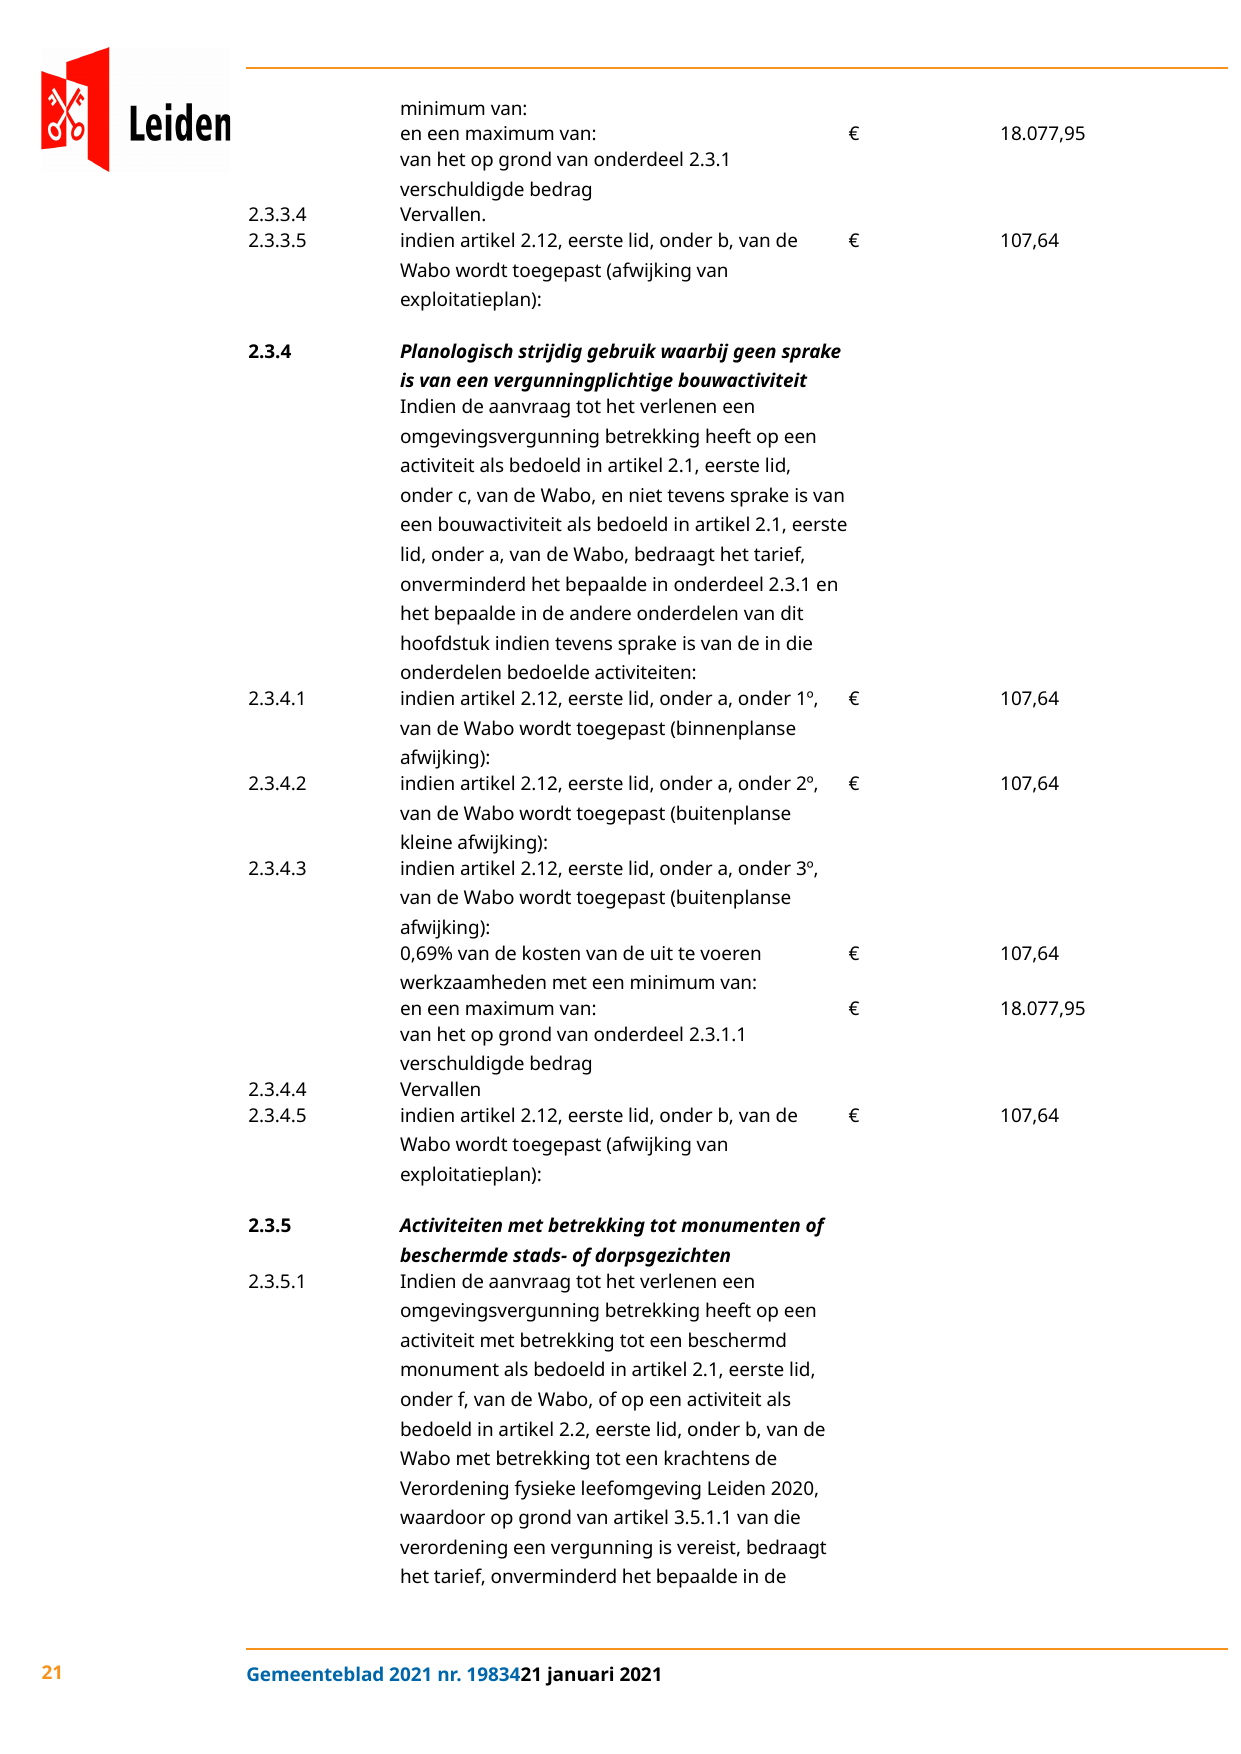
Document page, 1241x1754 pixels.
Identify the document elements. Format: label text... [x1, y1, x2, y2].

table_cell indien artikel 2.12, eerste lid, onder a, onder 3º, van de Wabo wordt toegepast (buitenplanse afwijking): [400, 855, 848, 940]
table_cell [848, 202, 1000, 227]
table_cell [848, 1187, 1000, 1213]
table_cell [1000, 1187, 1152, 1213]
table_cell [848, 95, 1000, 121]
table_cell [1000, 855, 1152, 940]
table_cell [248, 1187, 400, 1213]
table_cell 2.3.4.2 [248, 770, 400, 855]
table_cell Planologisch strijdig gebruik waarbij geen sprake is van een vergunningplichtige bouwactiviteit [400, 338, 848, 393]
table_cell Vervallen. [400, 202, 848, 227]
table_cell 2.3.3.4 [248, 202, 400, 227]
table_cell 2.3.4.5 [248, 1102, 400, 1187]
table_cell Indien de aanvraag tot het verlenen een omgevingsvergunning betrekking heeft op een activiteit als bedoeld in artikel 2.1, eerste lid, onder c, van de Wabo, en niet tevens sprake is van een bouwactiviteit als bedoeld in artikel 2.1, eerste lid, onder a, van de Wabo, bedraagt het tarief, onverminderd het bepaalde in onderdeel 2.3.1 en het bepaalde in de andere onderdelen van dit hoofdstuk indien tevens sprake is van de in die onderdelen bedoelde activiteiten: [400, 393, 848, 685]
table_cell [848, 312, 1000, 338]
table_cell 107,64 [1000, 685, 1152, 770]
table_cell [248, 940, 400, 995]
table_cell [848, 1213, 1000, 1268]
table_cell [848, 1268, 1000, 1589]
table_cell € [848, 685, 1000, 770]
table_cell [848, 1021, 1000, 1076]
table_cell [1000, 338, 1152, 393]
table_cell € [848, 770, 1000, 855]
table_cell 2.3.3.5 [248, 227, 400, 312]
table_cell indien artikel 2.12, eerste lid, onder a, onder 1º, van de Wabo wordt toegepast (binnenplanse afwijking): [400, 685, 848, 770]
table_cell [1000, 95, 1152, 121]
table_cell van het op grond van onderdeel 2.3.1 verschuldigde bedrag [400, 146, 848, 202]
table_cell indien artikel 2.12, eerste lid, onder b, van de Wabo wordt toegepast (afwijking van exploitatieplan): [400, 1102, 848, 1187]
table_cell en een maximum van: [400, 995, 848, 1021]
table_cell [248, 121, 400, 146]
table_cell 0,69% van de kosten van de uit te voeren werkzaamheden met een minimum van: [400, 940, 848, 995]
table_cell [1000, 146, 1152, 202]
table_cell en een maximum van: [400, 121, 848, 146]
table_cell 107,64 [1000, 1102, 1152, 1187]
picture [41, 47, 231, 172]
table_cell [848, 393, 1000, 685]
table_cell [848, 146, 1000, 202]
table_cell 107,64 [1000, 770, 1152, 855]
table_cell 2.3.4 [248, 338, 400, 393]
table_cell [248, 95, 400, 121]
table_cell van het op grond van onderdeel 2.3.1.1 verschuldigde bedrag [400, 1021, 848, 1076]
table_cell [248, 393, 400, 685]
table_cell 2.3.5.1 [248, 1268, 400, 1589]
table_cell 107,64 [1000, 940, 1152, 995]
table_cell 2.3.4.1 [248, 685, 400, 770]
table_cell € [848, 940, 1000, 995]
table_cell 2.3.5 [248, 1213, 400, 1268]
table_cell € [848, 995, 1000, 1021]
table_cell 2.3.4.4 [248, 1076, 400, 1102]
table_cell [248, 995, 400, 1021]
table_cell 18.077,95 [1000, 995, 1152, 1021]
table_cell € [848, 121, 1000, 146]
table_cell indien artikel 2.12, eerste lid, onder a, onder 2º, van de Wabo wordt toegepast (buitenplanse kleine afwijking): [400, 770, 848, 855]
table_cell [1000, 1213, 1152, 1268]
table_cell [1000, 1021, 1152, 1076]
table_cell [248, 146, 400, 202]
table_cell [1000, 393, 1152, 685]
table_cell 18.077,95 [1000, 121, 1152, 146]
table_cell [1000, 1076, 1152, 1102]
table_cell € [848, 227, 1000, 312]
table_cell [248, 1021, 400, 1076]
table_cell minimum van: [400, 95, 848, 121]
table_cell Vervallen [400, 1076, 848, 1102]
table_cell € [848, 1102, 1000, 1187]
table_cell [400, 1187, 848, 1213]
table_cell [400, 312, 848, 338]
table_cell [1000, 312, 1152, 338]
table_cell [848, 855, 1000, 940]
table_cell [848, 338, 1000, 393]
table_cell Activiteiten met betrekking tot monumenten of beschermde stads- of dorpsgezichten [400, 1213, 848, 1268]
table_cell [1000, 202, 1152, 227]
table_cell [1000, 1268, 1152, 1589]
table_cell indien artikel 2.12, eerste lid, onder b, van de Wabo wordt toegepast (afwijking van exploitatieplan): [400, 227, 848, 312]
table_cell Indien de aanvraag tot het verlenen een omgevingsvergunning betrekking heeft op een activiteit met betrekking tot een beschermd monument als bedoeld in artikel 2.1, eerste lid, onder f, van de Wabo, of op een activiteit als bedoeld in artikel 2.2, eerste lid, onder b, van de Wabo met betrekking tot een krachtens de Verordening fysieke leefomgeving Leiden 2020, waardoor op grond van artikel 3.5.1.1 van die verordening een vergunning is vereist, bedraagt het tarief, onverminderd het bepaalde in de [400, 1268, 848, 1589]
table_cell [248, 312, 400, 338]
table_cell [848, 1076, 1000, 1102]
table_cell 107,64 [1000, 227, 1152, 312]
table_cell 2.3.4.3 [248, 855, 400, 940]
